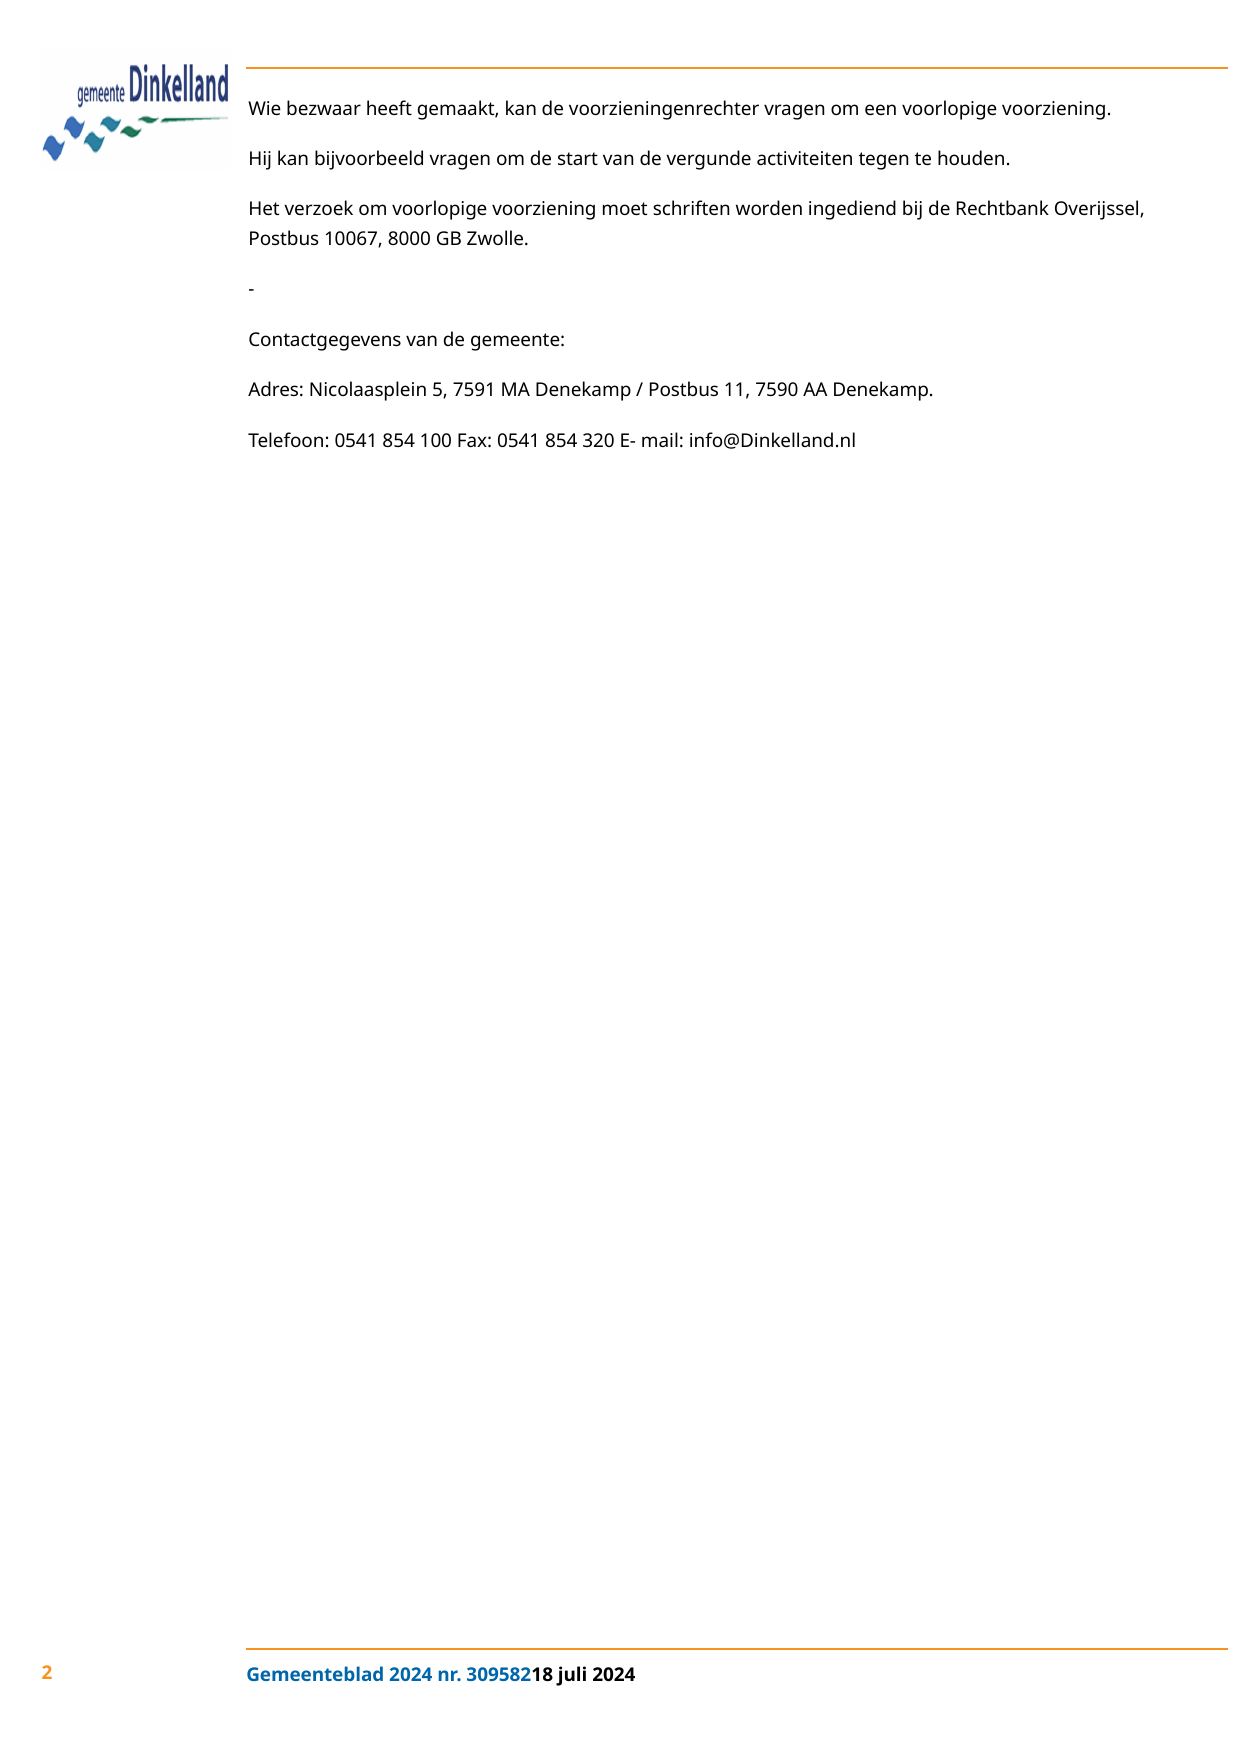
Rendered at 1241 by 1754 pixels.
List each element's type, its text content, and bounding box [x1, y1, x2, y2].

picture [41, 47, 231, 172]
text Het verzoek om voorlopige voorziening moet schriften worden ingediend bij de Rechtbank Overijssel, Postbus 10067, 8000 GB Zwolle. [248, 196, 1152, 251]
text - [248, 276, 1152, 301]
text Hij kan bijvoorbeeld vragen om de start van de vergunde activiteiten tegen te houden. [248, 145, 1152, 171]
text Contactgegevens van de gemeente: [248, 326, 1152, 352]
text Adres: Nicolaasplein 5, 7591 MA Denekamp / Postbus 11, 7590 AA Denekamp. [248, 376, 1152, 402]
text Telefoon: 0541 854 100 Fax: 0541 854 320 E- mail: info@Dinkelland.nl [248, 427, 1152, 453]
text Wie bezwaar heeft gemaakt, kan de voorzieningenrechter vragen om een voorlopige voorziening. [248, 95, 1152, 121]
